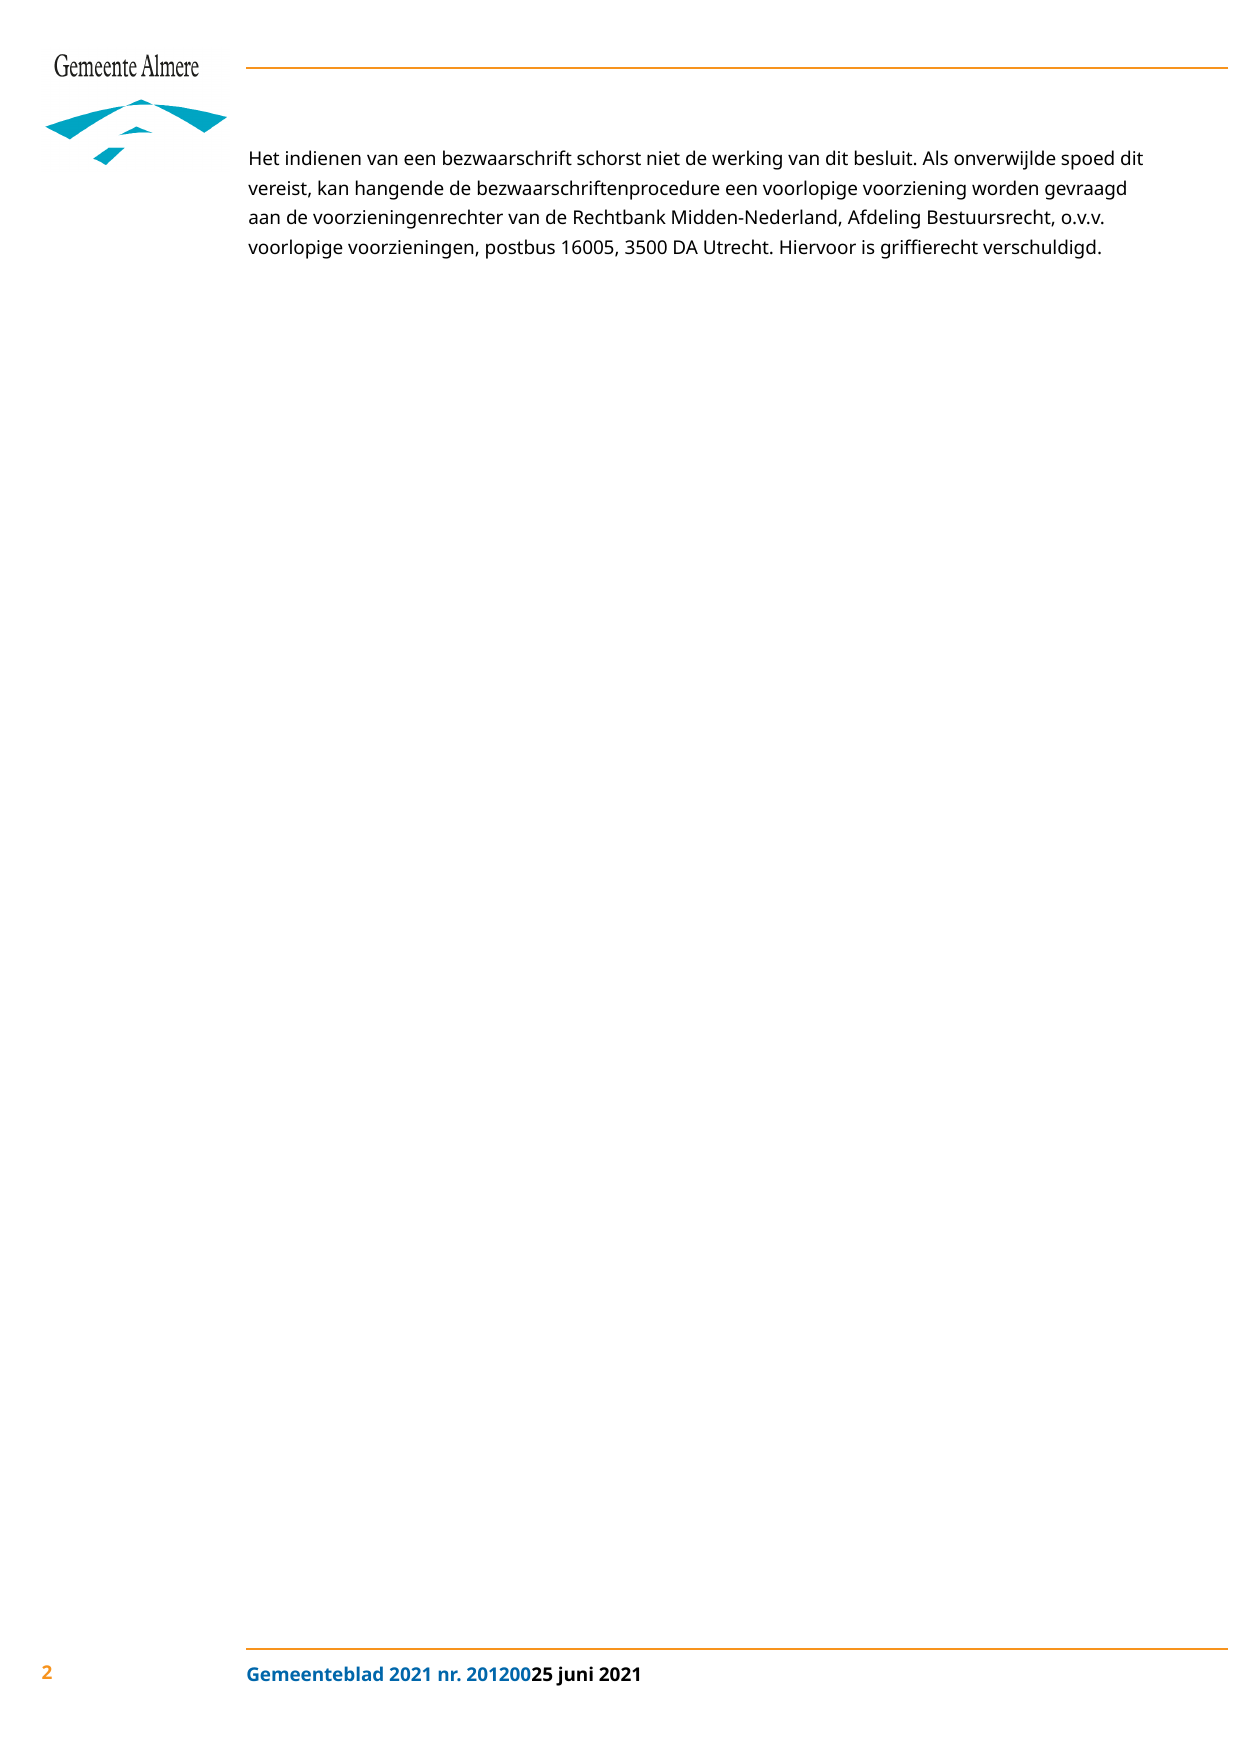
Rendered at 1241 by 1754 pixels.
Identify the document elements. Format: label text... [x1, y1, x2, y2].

text Het indienen van een bezwaarschrift schorst niet de werking van dit besluit. Als onverwijlde spoed dit vereist, kan hangende de bezwaarschriftenprocedure een voorlopige voorziening worden gevraagd aan de voorzieningenrechter van de Rechtbank Midden-Nederland, Afdeling Bestuursrecht, o.v.v. voorlopige voorzieningen, postbus 16005, 3500 DA Utrecht. Hiervoor is griffierecht verschuldigd. [248, 145, 1152, 260]
picture [41, 47, 231, 172]
